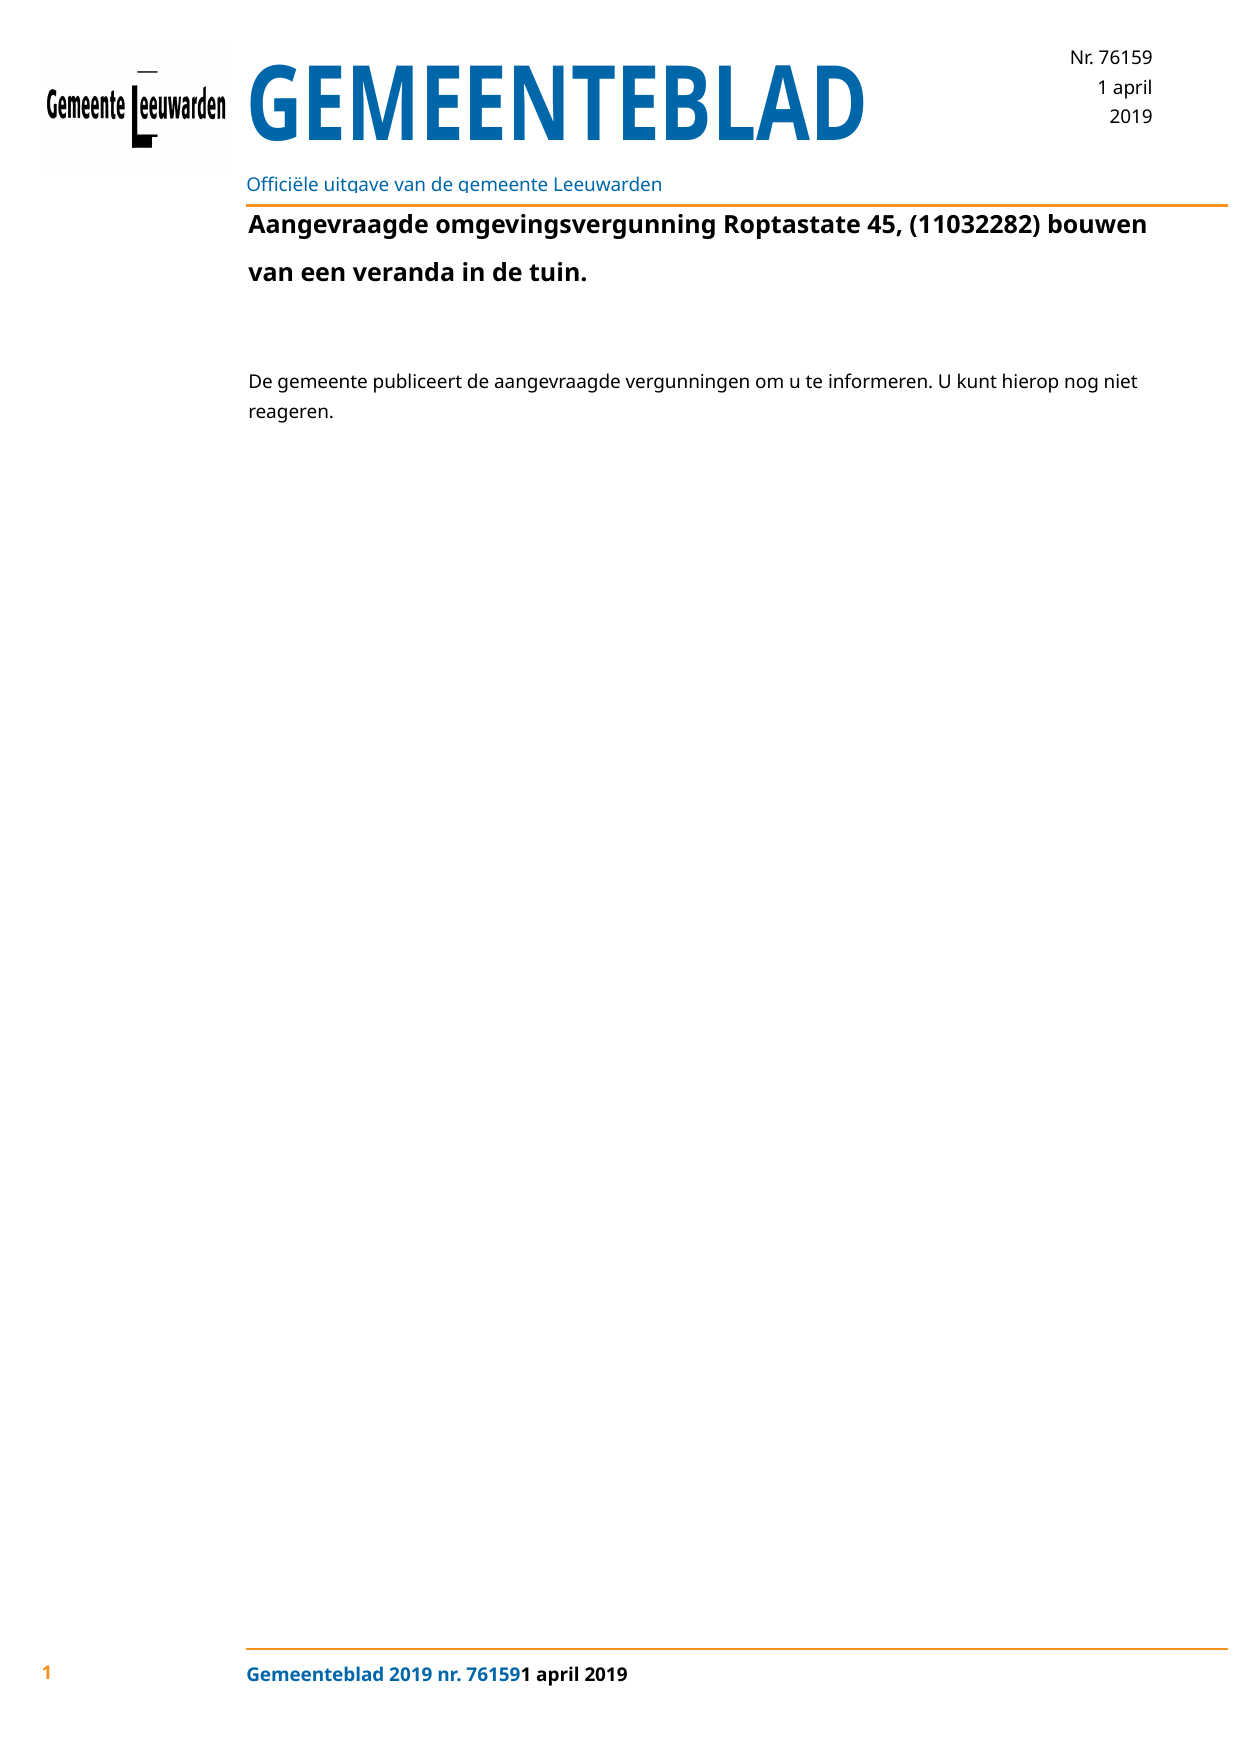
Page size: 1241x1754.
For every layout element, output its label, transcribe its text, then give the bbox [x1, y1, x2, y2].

text De gemeente publiceert de aangevraagde vergunningen om u te informeren. U kunt hierop nog niet reageren. [248, 368, 1152, 424]
text Aangevraagde omgevingsvergunning Roptastate 45, (11032282) bouwen van een veranda in de tuin. [248, 207, 1152, 288]
picture [41, 47, 231, 172]
